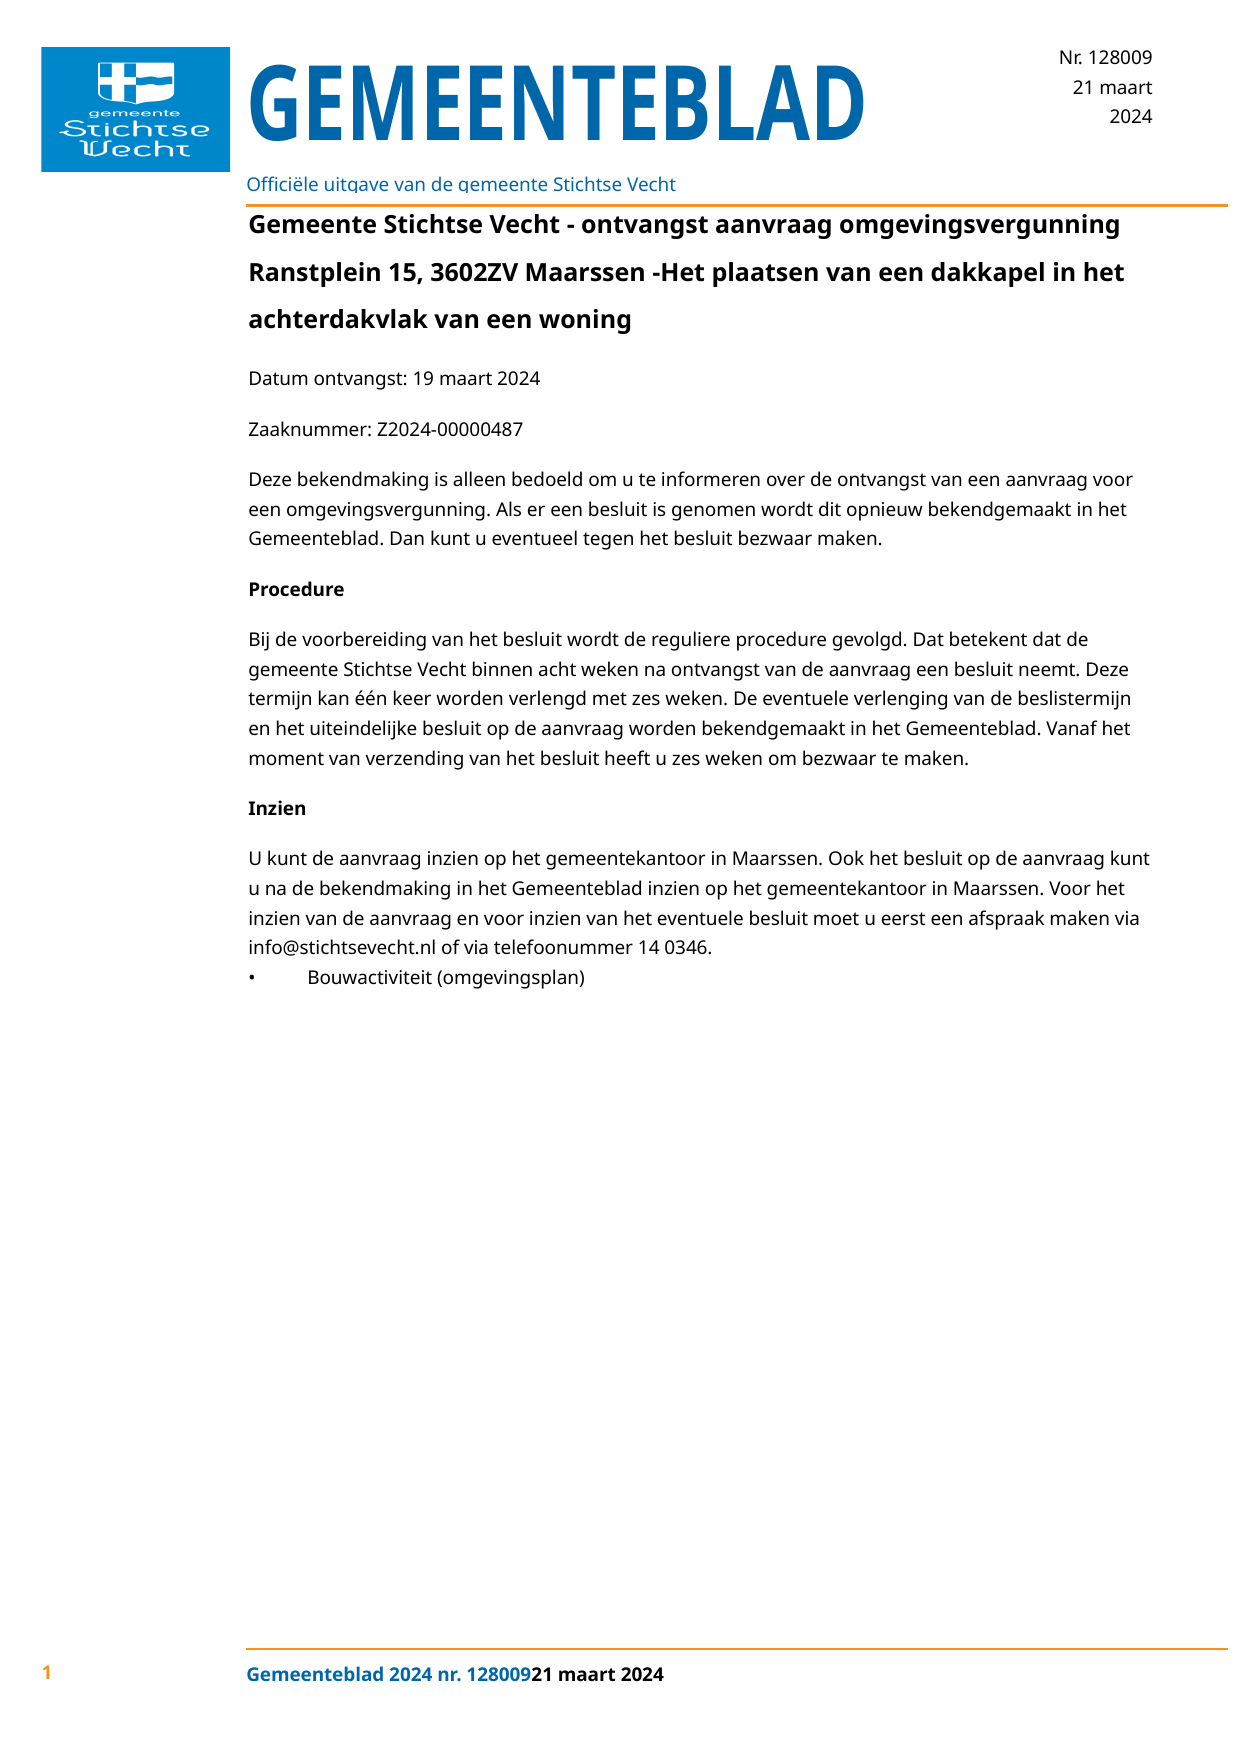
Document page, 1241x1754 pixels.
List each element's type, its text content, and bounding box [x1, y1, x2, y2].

text Datum ontvangst: 19 maart 2024 [248, 366, 1152, 391]
picture [137, 63, 174, 103]
list Bouwactiviteit (omgevingsplan) [248, 964, 1152, 989]
text Inzien [248, 795, 1152, 821]
text Gemeente Stichtse Vecht - ontvangst aanvraag omgevingsvergunning Ranstplein 15, 3602ZV Maarssen -Het plaatsen van een dakkapel in het achterdakvlak van een woning [248, 207, 1152, 336]
picture [99, 63, 135, 101]
text Zaaknummer: Z2024-00000487 [248, 416, 1152, 442]
text Deze bekendmaking is alleen bedoeld om u te informeren over de ontvangst van een aanvraag voor een omgevingsvergunning. Als er een besluit is genomen wordt dit opnieuw bekendgemaakt in het Gemeenteblad. Dan kunt u eventueel tegen het besluit bezwaar maken. [248, 466, 1152, 551]
text Bij de voorbereiding van het besluit wordt de reguliere procedure gevolgd. Dat betekent dat de gemeente Stichtse Vecht binnen acht weken na ontvangst van de aanvraag een besluit neemt. Deze termijn kan één keer worden verlengd met zes weken. De eventuele verlenging van de beslistermijn en het uiteindelijke besluit op de aanvraag worden bekendgemaakt in het Gemeenteblad. Vanaf het moment van verzending van het besluit heeft u zes weken om bezwaar te maken. [248, 626, 1152, 770]
text Procedure [248, 576, 1152, 602]
text U kunt de aanvraag inzien op het gemeentekantoor in Maarssen. Ook het besluit op de aanvraag kunt u na de bekendmaking in het Gemeenteblad inzien op het gemeentekantoor in Maarssen. Voor het inzien van de aanvraag en voor inzien van het eventuele besluit moet u eerst een afspraak maken via info@stichtsevecht.nl of via telefoonummer 14 0346. [248, 846, 1152, 960]
